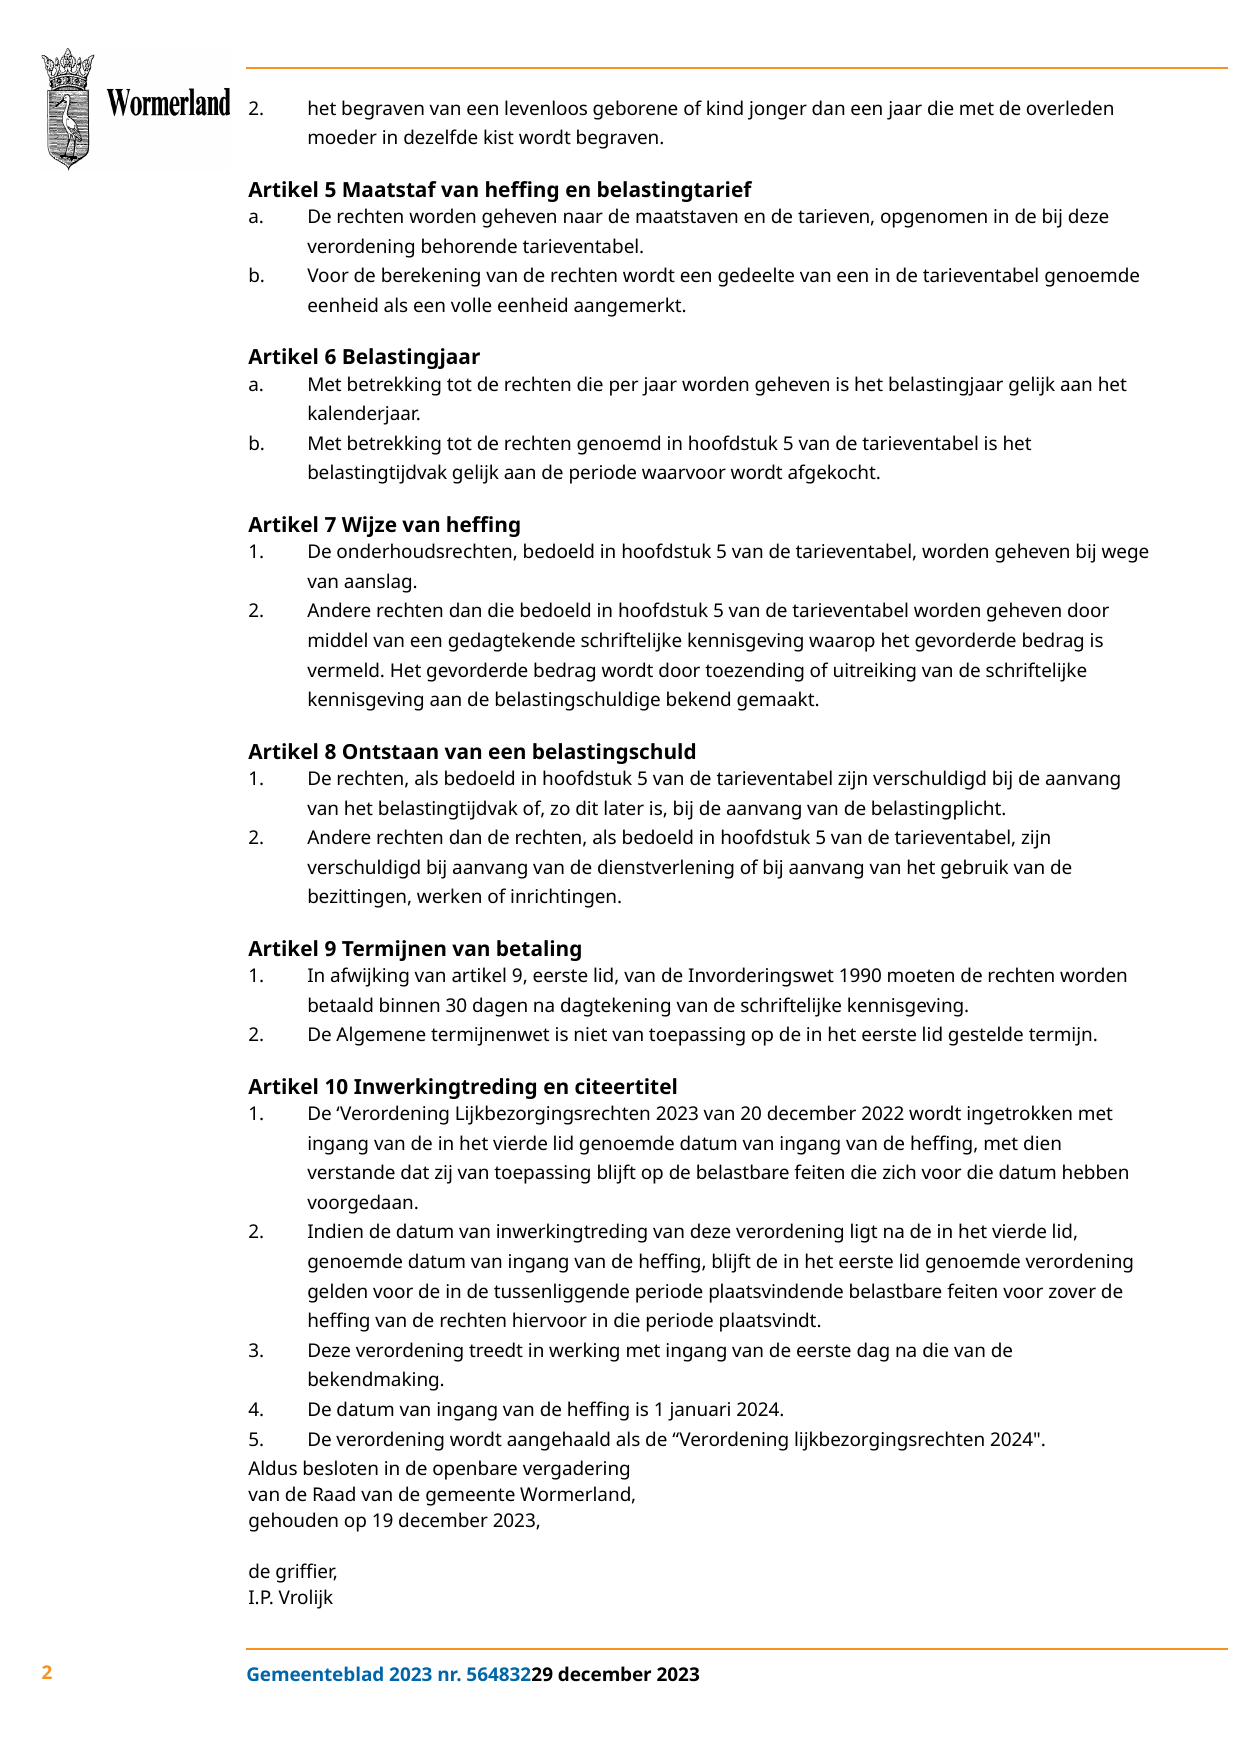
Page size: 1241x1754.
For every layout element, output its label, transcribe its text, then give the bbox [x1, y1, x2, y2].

text Artikel 8 Ontstaan van een belastingschuld [248, 737, 1152, 765]
list Andere rechten dan de rechten, als bedoeld in hoofdstuk 5 van de tarieventabel, zijn verschuldigd bij aanvang van de dienstverlening of bij aanvang van het gebruik van de bezittingen, werken of inrichtingen. [248, 824, 1152, 909]
list De Algemene termijnenwet is niet van toepassing op de in het eerste lid gestelde termijn. [248, 1022, 1152, 1047]
text Artikel 9 Termijnen van betaling [248, 934, 1152, 962]
list De rechten worden geheven naar de maatstaven en de tarieven, opgenomen in de bij deze verordening behorende tarieventabel. [248, 203, 1152, 258]
list Voor de berekening van de rechten wordt een gedeelte van een in de tarieventabel genoemde eenheid als een volle eenheid aangemerkt. [248, 262, 1152, 318]
text Artikel 10 Inwerkingtreding en citeertitel [248, 1072, 1152, 1100]
text Artikel 6 Belastingjaar [248, 342, 1152, 371]
list Met betrekking tot de rechten die per jaar worden geheven is het belastingjaar gelijk aan het kalenderjaar. [248, 371, 1152, 426]
text gehouden op 19 december 2023, [248, 1507, 1152, 1533]
list De ‘Verordening Lijkbezorgingsrechten 2023 van 20 december 2022 wordt ingetrokken met ingang van de in het vierde lid genoemde datum van ingang van de heffing, met dien verstande dat zij van toepassing blijft op de belastbare feiten die zich voor die datum hebben voorgedaan. [248, 1100, 1152, 1215]
text Artikel 7 Wijze van heffing [248, 510, 1152, 538]
text I.P. Vrolijk [248, 1584, 1152, 1610]
list het begraven van een levenloos geborene of kind jonger dan een jaar die met de overleden moeder in dezelfde kist wordt begraven. [248, 95, 1152, 150]
list De datum van ingang van de heffing is 1 januari 2024. [248, 1396, 1152, 1422]
text Aldus besloten in de openbare vergadering [248, 1455, 1152, 1481]
text van de Raad van de gemeente Wormerland, [248, 1481, 1152, 1507]
list De rechten, als bedoeld in hoofdstuk 5 van de tarieventabel zijn verschuldigd bij de aanvang van het belastingtijdvak of, zo dit later is, bij de aanvang van de belastingplicht. [248, 765, 1152, 821]
list De verordening wordt aangehaald als de “Verordening lijkbezorgingsrechten 2024". [248, 1426, 1152, 1452]
text Artikel 5 Maatstaf van heffing en belastingtarief [248, 175, 1152, 203]
picture [41, 47, 231, 172]
list Andere rechten dan die bedoeld in hoofdstuk 5 van de tarieventabel worden geheven door middel van een gedagtekende schriftelijke kennisgeving waarop het gevorderde bedrag is vermeld. Het gevorderde bedrag wordt door toezending of uitreiking van de schriftelijke kennisgeving aan de belastingschuldige bekend gemaakt. [248, 598, 1152, 712]
list De onderhoudsrechten, bedoeld in hoofdstuk 5 van de tarieventabel, worden geheven bij wege van aanslag. [248, 538, 1152, 594]
list Deze verordening treedt in werking met ingang van de eerste dag na die van de bekendmaking. [248, 1337, 1152, 1392]
text de griffier, [248, 1558, 1152, 1584]
list Indien de datum van inwerkingtreding van deze verordening ligt na de in het vierde lid, genoemde datum van ingang van de heffing, blijft de in het eerste lid genoemde verordening gelden voor de in de tussenliggende periode plaatsvindende belastbare feiten voor zover de heffing van de rechten hiervoor in die periode plaatsvindt. [248, 1219, 1152, 1333]
list In afwijking van artikel 9, eerste lid, van de Invorderingswet 1990 moeten de rechten worden betaald binnen 30 dagen na dagtekening van de schriftelijke kennisgeving. [248, 962, 1152, 1018]
list Met betrekking tot de rechten genoemd in hoofdstuk 5 van de tarieventabel is het belastingtijdvak gelijk aan de periode waarvoor wordt afgekocht. [248, 430, 1152, 485]
